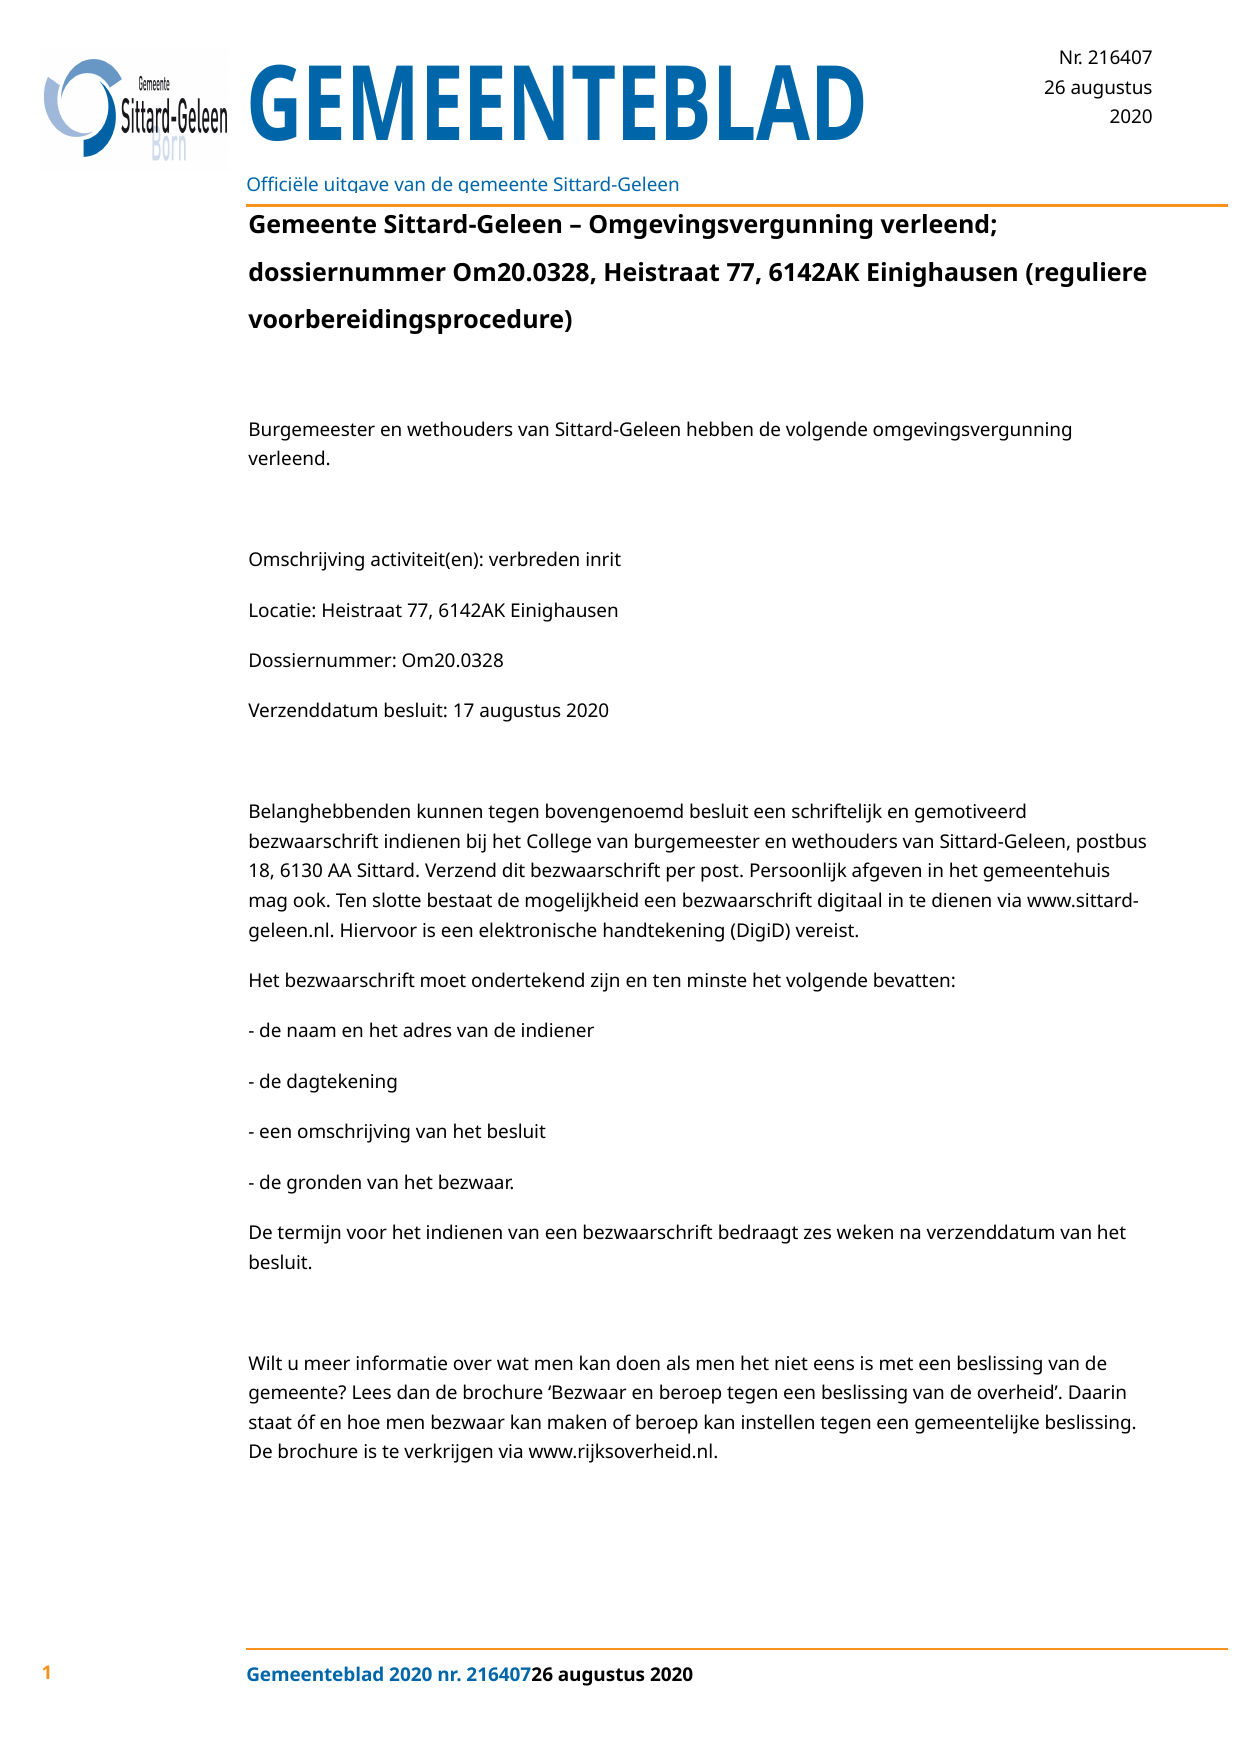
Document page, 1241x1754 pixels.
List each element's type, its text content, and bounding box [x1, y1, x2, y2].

text - de naam en het adres van de indiener [248, 1018, 1152, 1043]
text - de dagtekening [248, 1068, 1152, 1094]
text Omschrijving activiteit(en): verbreden inrit [248, 546, 1152, 572]
text Het bezwaarschrift moet ondertekend zijn en ten minste het volgende bevatten: [248, 967, 1152, 993]
text Gemeente Sittard-Geleen – Omgevingsvergunning verleend; dossiernummer Om20.0328, Heistraat 77, 6142AK Einighausen (reguliere voorbereidingsprocedure) [248, 207, 1152, 336]
text Belanghebbenden kunnen tegen bovengenoemd besluit een schriftelijk en gemotiveerd bezwaarschrift indienen bij het College van burgemeester en wethouders van Sittard-Geleen, postbus 18, 6130 AA Sittard. Verzend dit bezwaarschrift per post. Persoonlijk afgeven in het gemeentehuis mag ook. Ten slotte bestaat de mogelijkheid een bezwaarschrift digitaal in te dienen via www.sittard-geleen.nl. Hiervoor is een elektronische handtekening (DigiD) vereist. [248, 798, 1152, 942]
text Dossiernummer: Om20.0328 [248, 647, 1152, 673]
text De termijn voor het indienen van een bezwaarschrift bedraagt zes weken na verzenddatum van het besluit. [248, 1219, 1152, 1274]
text - de gronden van het bezwaar. [248, 1169, 1152, 1194]
text Wilt u meer informatie over wat men kan doen als men het niet eens is met een beslissing van de gemeente? Lees dan de brochure ‘Bezwaar en beroep tegen een beslissing van de overheid’. Daarin staat óf en hoe men bezwaar kan maken of beroep kan instellen tegen een gemeentelijke beslissing. De brochure is te verkrijgen via www.rijksoverheid.nl. [248, 1350, 1152, 1464]
text Burgemeester en wethouders van Sittard-Geleen hebben de volgende omgevingsvergunning verleend. [248, 416, 1152, 471]
text - een omschrijving van het besluit [248, 1118, 1152, 1144]
picture [41, 47, 231, 172]
text Verzenddatum besluit: 17 augustus 2020 [248, 698, 1152, 723]
text Locatie: Heistraat 77, 6142AK Einighausen [248, 597, 1152, 622]
